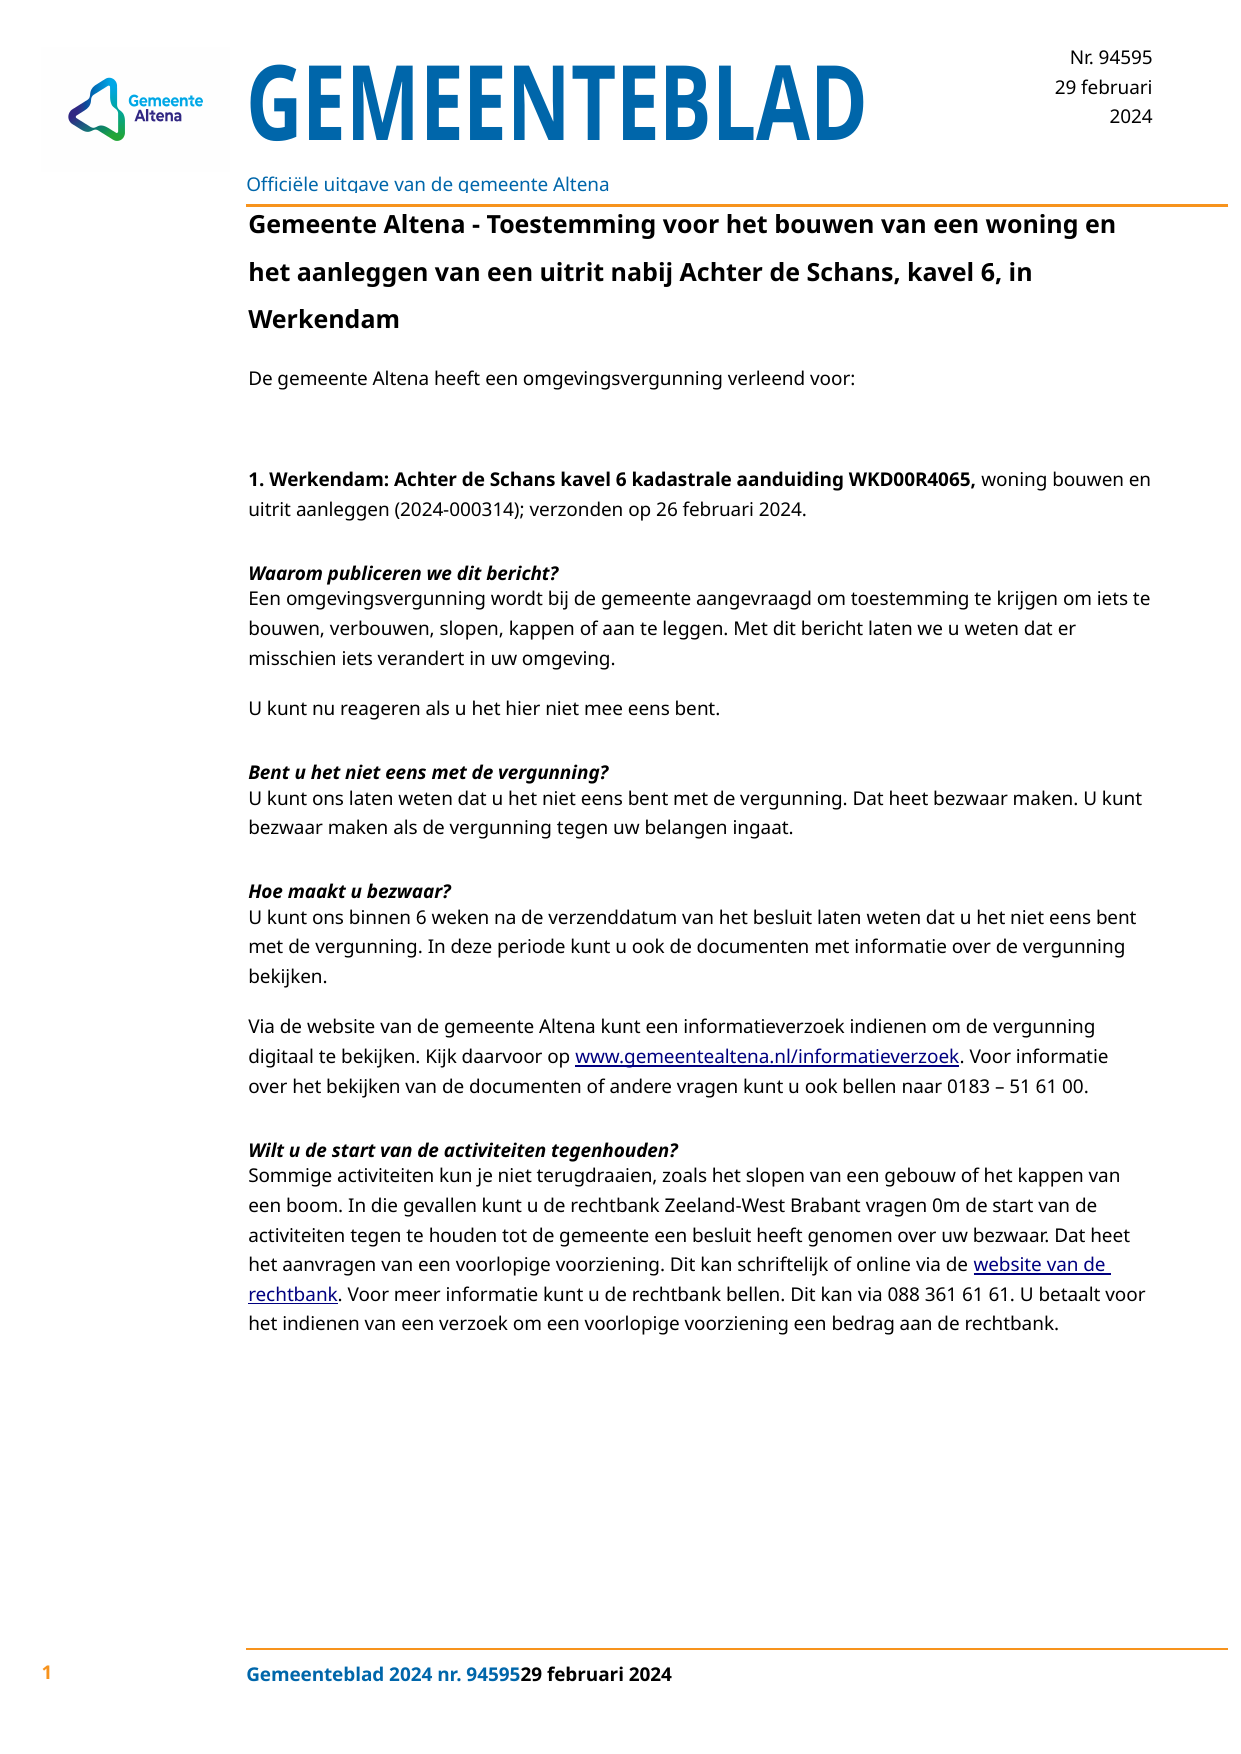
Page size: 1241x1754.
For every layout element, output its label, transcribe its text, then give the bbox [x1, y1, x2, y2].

text De gemeente Altena heeft een omgevingsvergunning verleend voor: [248, 366, 1152, 391]
text Sommige activiteiten kun je niet terugdraaien, zoals het slopen van een gebouw of het kappen van een boom. In die gevallen kunt u de rechtbank Zeeland-West Brabant vragen 0m de start van de activiteiten tegen te houden tot de gemeente een besluit heeft genomen over uw bezwaar. Dat heet het aanvragen van een voorlopige voorziening. Dit kan schriftelijk of online via de website van de rechtbank. Voor meer informatie kunt u de rechtbank bellen. Dit kan via 088 361 61 61. U betaalt voor het indienen van een verzoek om een voorlopige voorziening een bedrag aan de rechtbank. [248, 1163, 1152, 1336]
text Gemeente Altena - Toestemming voor het bouwen van een woning en het aanleggen van een uitrit nabij Achter de Schans, kavel 6, in Werkendam [248, 207, 1152, 336]
text Bent u het niet eens met de vergunning? [248, 759, 1152, 785]
text Waarom publiceren we dit bericht? [248, 560, 1152, 586]
text U kunt ons binnen 6 weken na de verzenddatum van het besluit laten weten dat u het niet eens bent met de vergunning. In deze periode kunt u ook de documenten met informatie over de vergunning bekijken. [248, 904, 1152, 989]
text Via de website van de gemeente Altena kunt een informatieverzoek indienen om de vergunning digitaal te bekijken. Kijk daarvoor op www.gemeentealtena.nl/informatieverzoek. Voor informatie over het bekijken van de documenten of andere vragen kunt u ook bellen naar 0183 – 51 61 00. [248, 1014, 1152, 1099]
text Een omgevingsvergunning wordt bij de gemeente aangevraagd om toestemming te krijgen om iets te bouwen, verbouwen, slopen, kappen of aan te leggen. Met dit bericht laten we u weten dat er misschien iets verandert in uw omgeving. [248, 586, 1152, 671]
text U kunt nu reageren als u het hier niet mee eens bent. [248, 695, 1152, 721]
text 1. Werkendam: Achter de Schans kavel 6 kadastrale aanduiding WKD00R4065, woning bouwen en uitrit aanleggen (2024-000314); verzonden op 26 februari 2024. [248, 466, 1152, 522]
text U kunt ons laten weten dat u het niet eens bent met de vergunning. Dat heet bezwaar maken. U kunt bezwaar maken als de vergunning tegen uw belangen ingaat. [248, 785, 1152, 840]
picture [41, 47, 231, 172]
text Wilt u de start van de activiteiten tegenhouden? [248, 1137, 1152, 1163]
text Hoe maakt u bezwaar? [248, 878, 1152, 904]
